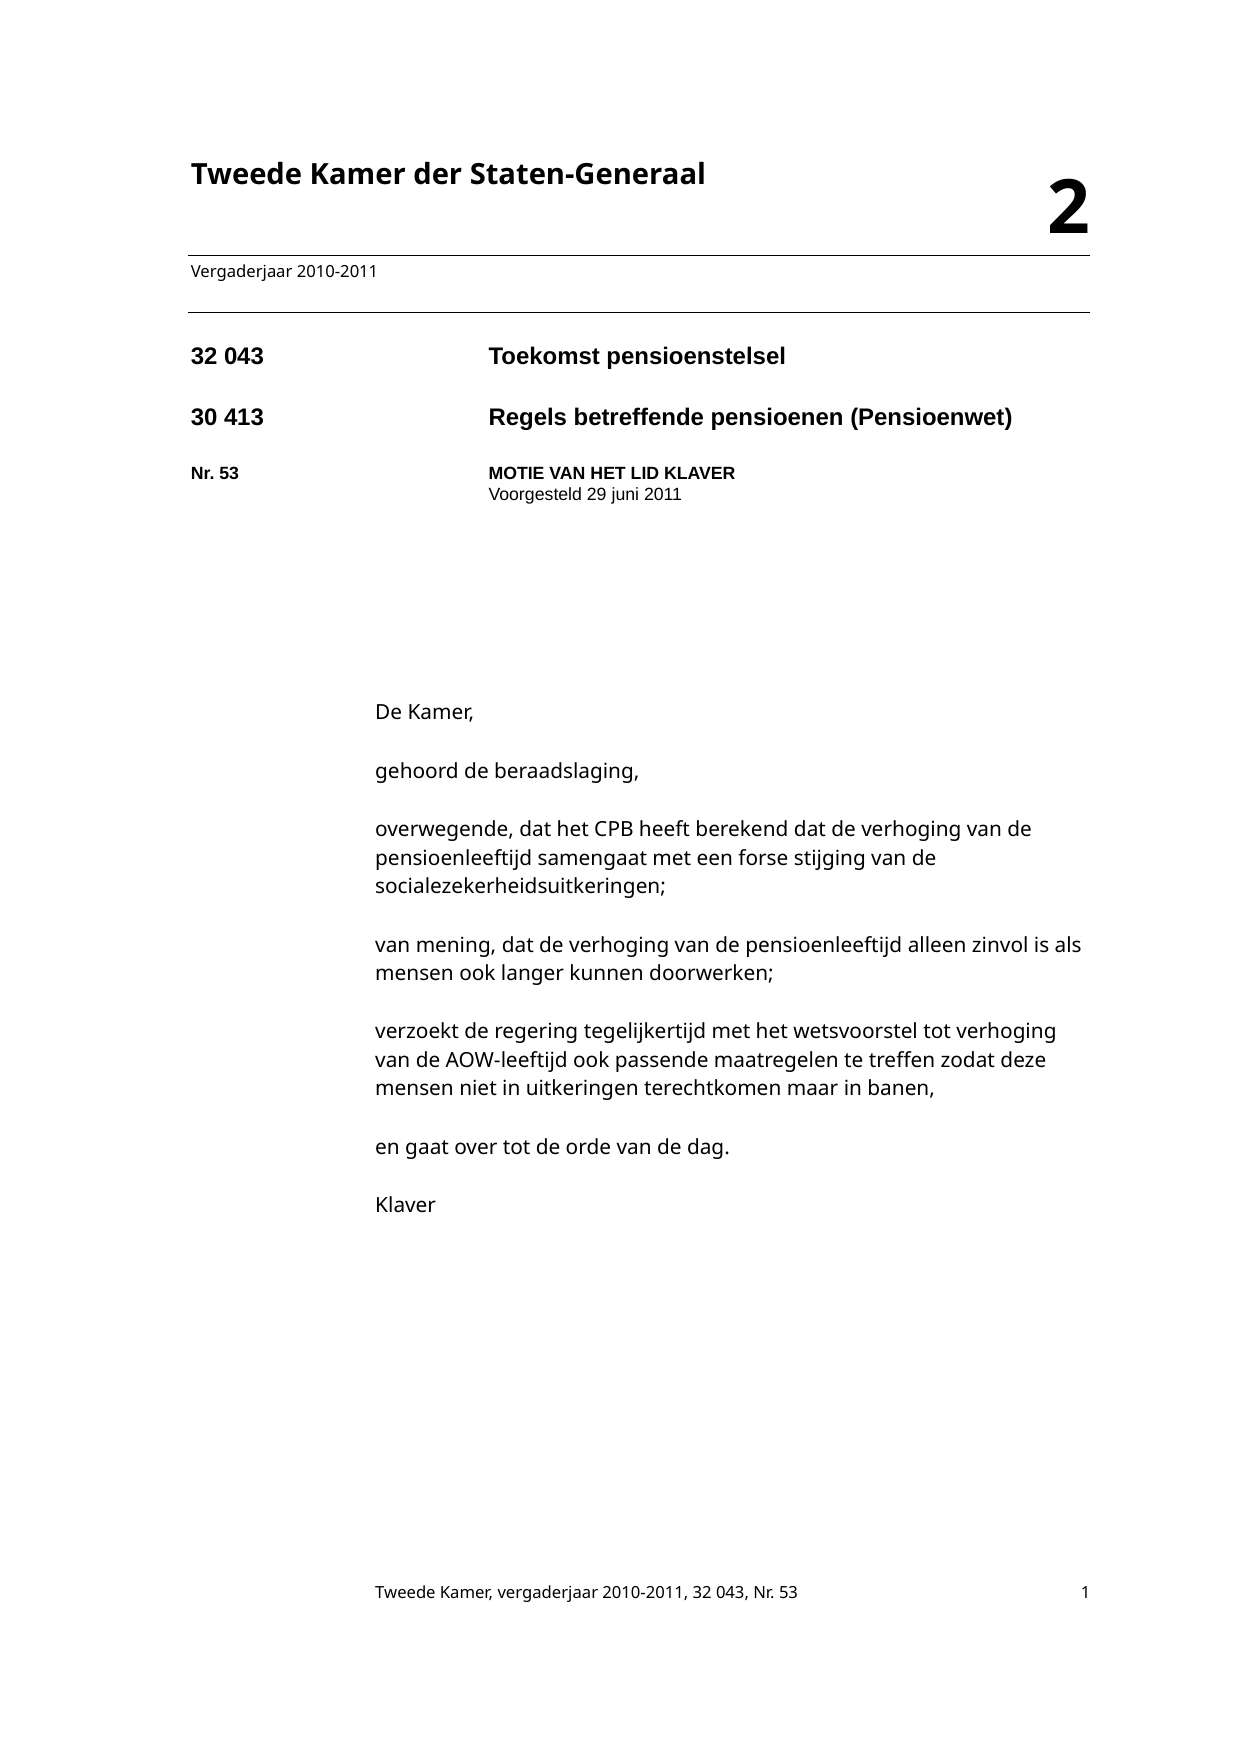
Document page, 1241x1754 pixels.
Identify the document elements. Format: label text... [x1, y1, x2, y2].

table_header Tweede Kamer der Staten-Generaal [188, 150, 909, 255]
text De Kamer, [375, 697, 1090, 726]
table_cell Regels betreffende pensioenen (Pensioenwet) [485, 399, 1090, 460]
text verzoekt de regering tegelijkertijd met het wetsvoorstel tot verhoging van de AOW-leeftijd ook passende maatregelen te treffen zodat deze mensen niet in uitkeringen terechtkomen maar in banen, [375, 1017, 1090, 1102]
table_cell Vergaderjaar 2010-2011 [188, 256, 485, 312]
table_cell Toekomst pensioenstelsel [485, 339, 1090, 399]
table_cell [485, 256, 1090, 312]
table_cell [485, 313, 1090, 339]
table_cell 32 043 [188, 339, 485, 399]
table_cell Nr. 53 [188, 460, 485, 579]
text Klaver [375, 1190, 1090, 1219]
text gehoord de beraadslaging, [375, 756, 1090, 784]
text overwegende, dat het CPB heeft berekend dat de verhoging van de pensioenleeftijd samengaat met een forse stijging van de socialezekerheidsuitkeringen; [375, 814, 1090, 900]
table_cell [188, 313, 485, 339]
table_cell MOTIE VAN HET LID KLAVER Voorgesteld 29 juni 2011 [485, 460, 1090, 579]
text en gaat over tot de orde van de dag. [375, 1132, 1090, 1160]
text van mening, dat de verhoging van de pensioenleeftijd alleen zinvol is als mensen ook langer kunnen doorwerken; [375, 930, 1090, 987]
table_header 2 [910, 150, 1090, 255]
table_cell 30 413 [188, 399, 485, 460]
